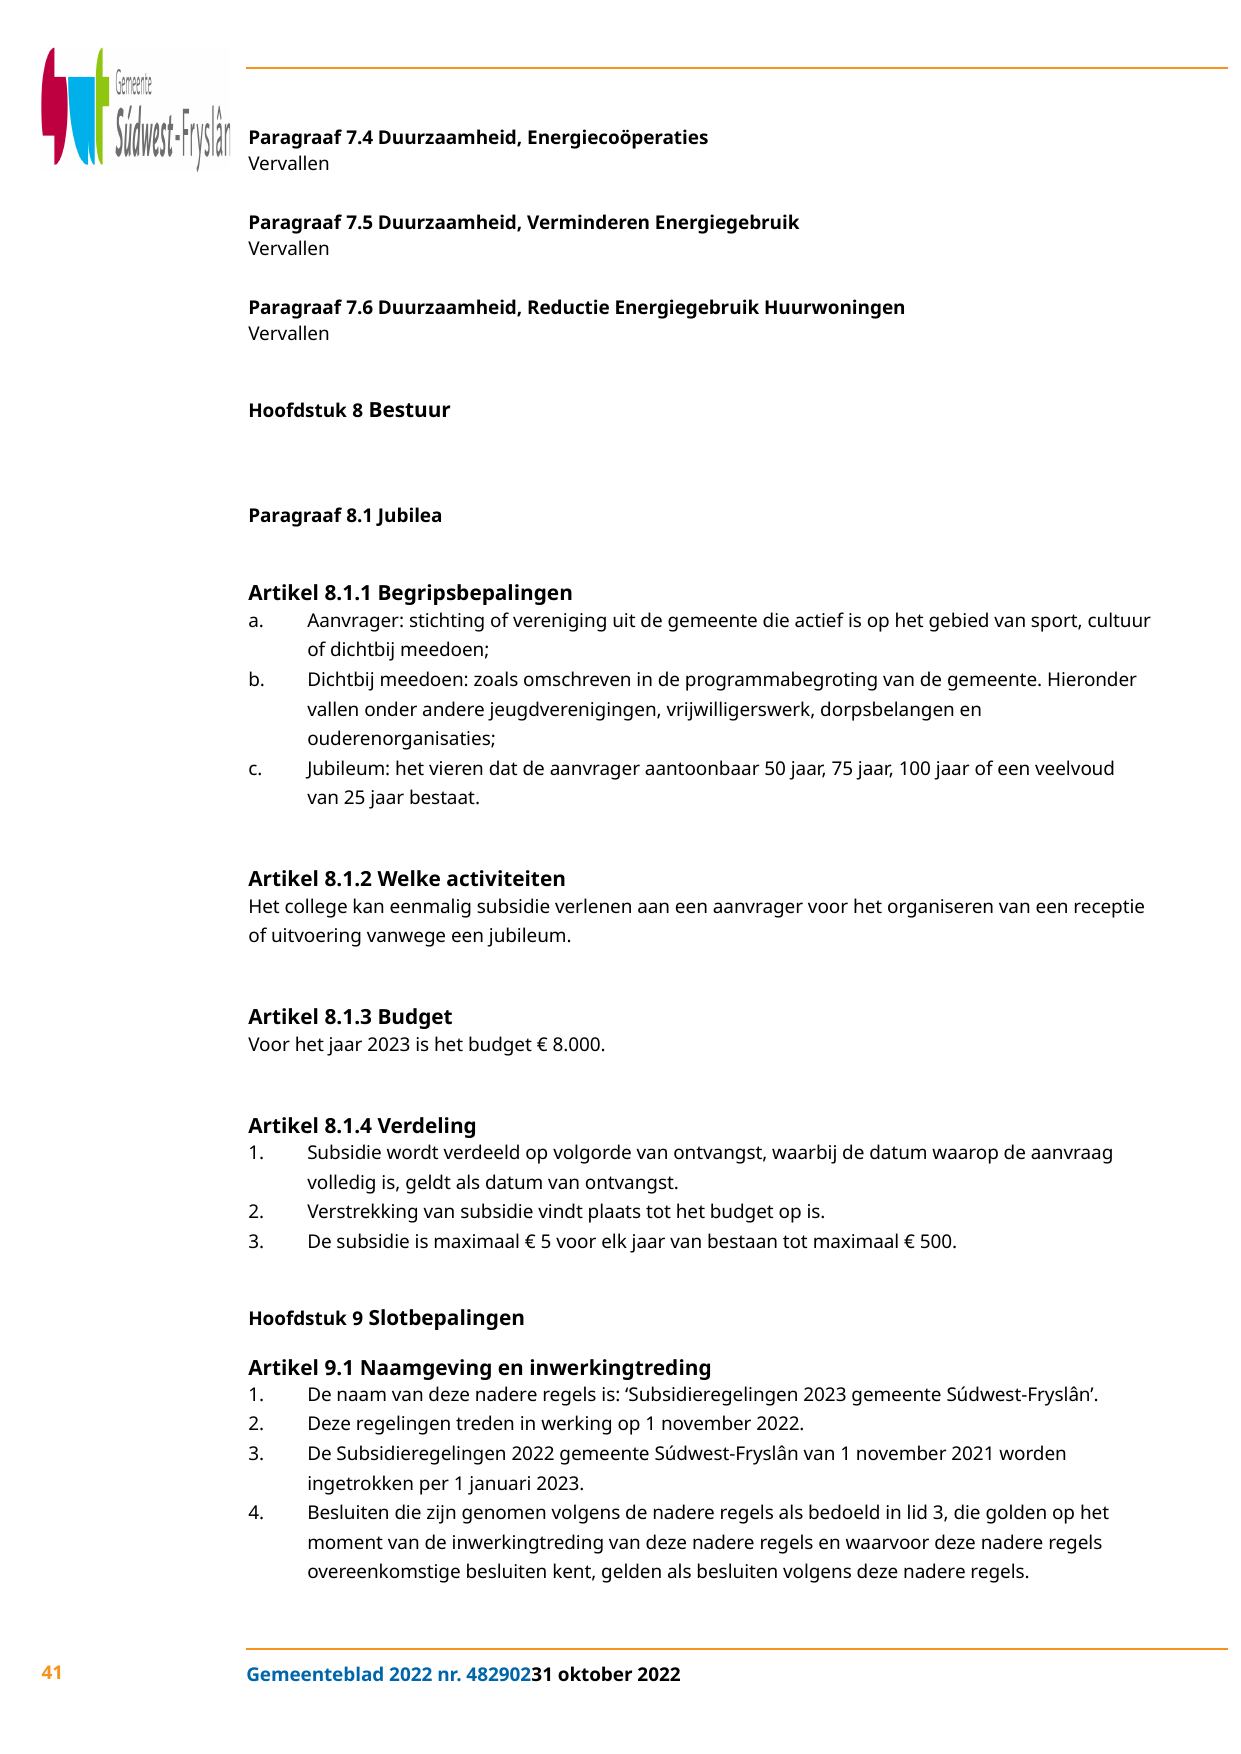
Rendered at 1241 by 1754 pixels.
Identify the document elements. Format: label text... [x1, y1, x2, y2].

text Hoofdstuk 8 Bestuur [248, 395, 1152, 423]
picture [41, 47, 231, 172]
list Dichtbij meedoen: zoals omschreven in de programmabegroting van de gemeente. Hieronder vallen onder andere jeugdverenigingen, vrijwilligerswerk, dorpsbelangen en ouderenorganisaties; [248, 666, 1152, 751]
text Voor het jaar 2023 is het budget € 8.000. [248, 1031, 1152, 1057]
text Paragraaf 8.1 Jubilea [248, 502, 1152, 528]
text Artikel 9.1 Naamgeving en inwerkingtreding [248, 1353, 1152, 1381]
text Artikel 8.1.3 Budget [248, 1002, 1152, 1031]
text Artikel 8.1.1 Begripsbepalingen [248, 578, 1152, 607]
list Subsidie wordt verdeeld op volgorde van ontvangst, waarbij de datum waarop de aanvraag volledig is, geldt als datum van ontvangst. [248, 1139, 1152, 1195]
list De naam van deze nadere regels is: ‘Subsidieregelingen 2023 gemeente Súdwest-Fryslân’. [248, 1381, 1152, 1407]
list De Subsidieregelingen 2022 gemeente Súdwest-Fryslân van 1 november 2021 worden ingetrokken per 1 januari 2023. [248, 1440, 1152, 1496]
list Deze regelingen treden in werking op 1 november 2022. [248, 1411, 1152, 1436]
text Paragraaf 7.6 Duurzaamheid, Reductie Energiegebruik Huurwoningen [248, 294, 1152, 320]
text Paragraaf 7.5 Duurzaamheid, Verminderen Energiegebruik [248, 209, 1152, 235]
text Hoofdstuk 9 Slotbepalingen [248, 1303, 1152, 1332]
text Artikel 8.1.2 Welke activiteiten [248, 864, 1152, 893]
list De subsidie is maximaal € 5 voor elk jaar van bestaan tot maximaal € 500. [248, 1228, 1152, 1254]
text Paragraaf 7.4 Duurzaamheid, Energiecoöperaties [248, 124, 1152, 150]
list Jubileum: het vieren dat de aanvrager aantoonbaar 50 jaar, 75 jaar, 100 jaar of een veelvoud van 25 jaar bestaat. [248, 755, 1152, 810]
text Vervallen [248, 235, 1152, 261]
list Verstrekking van subsidie vindt plaats tot het budget op is. [248, 1198, 1152, 1224]
text Vervallen [248, 150, 1152, 176]
text Vervallen [248, 320, 1152, 346]
text Artikel 8.1.4 Verdeling [248, 1111, 1152, 1139]
list Aanvrager: stichting of vereniging uit de gemeente die actief is op het gebied van sport, cultuur of dichtbij meedoen; [248, 607, 1152, 662]
list Besluiten die zijn genomen volgens de nadere regels als bedoeld in lid 3, die golden op het moment van de inwerkingtreding van deze nadere regels en waarvoor deze nadere regels overeenkomstige besluiten kent, gelden als besluiten volgens deze nadere regels. [248, 1499, 1152, 1584]
text Het college kan eenmalig subsidie verlenen aan een aanvrager voor het organiseren van een receptie of uitvoering vanwege een jubileum. [248, 893, 1152, 948]
